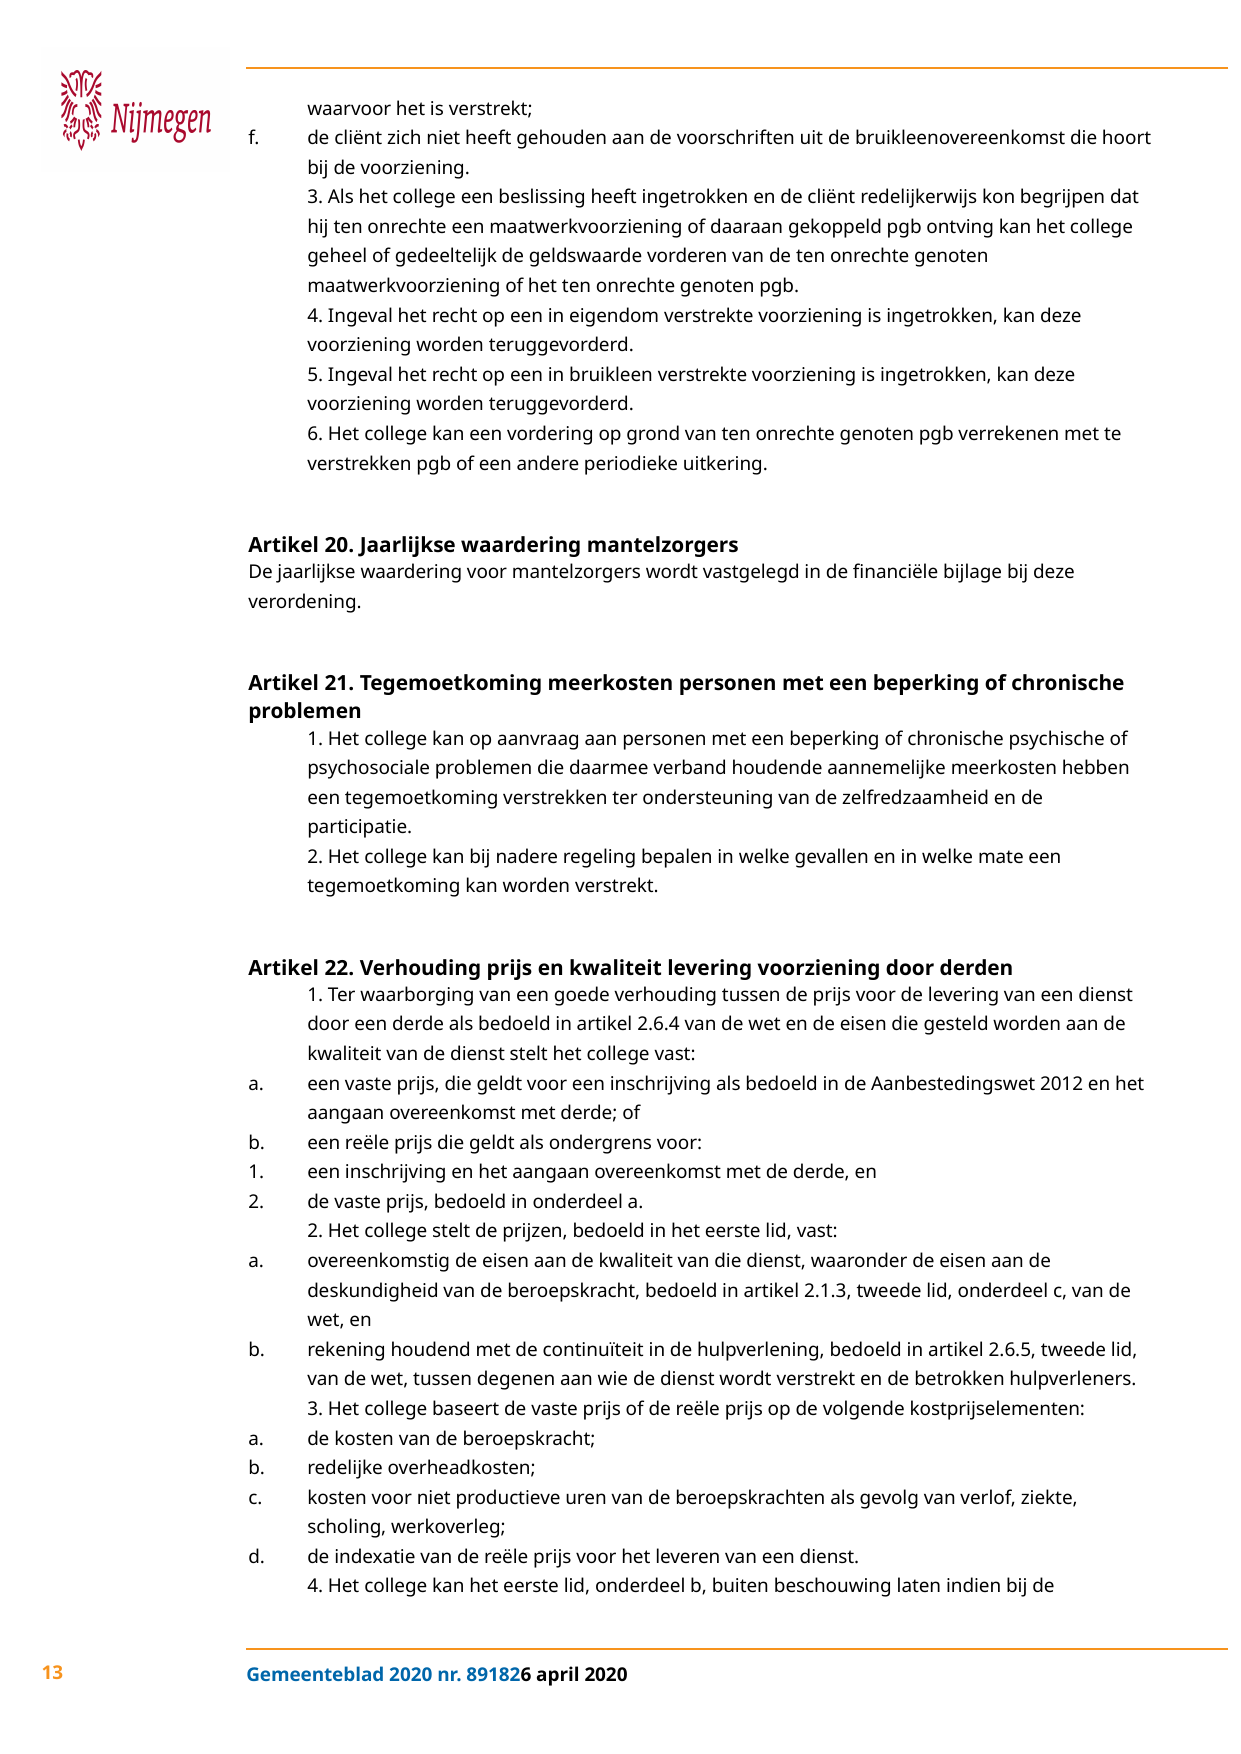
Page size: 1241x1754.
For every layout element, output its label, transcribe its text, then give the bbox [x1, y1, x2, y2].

list 4. Het college kan het eerste lid, onderdeel b, buiten beschouwing laten indien bij de [248, 1573, 1152, 1598]
list de indexatie van de reële prijs voor het leveren van een dienst. [248, 1543, 1152, 1569]
list 2. Het college stelt de prijzen, bedoeld in het eerste lid, vast: [248, 1218, 1152, 1243]
list rekening houdend met de continuïteit in de hulpverlening, bedoeld in artikel 2.6.5, tweede lid, van de wet, tussen degenen aan wie de dienst wordt verstrekt en de betrokken hulpverleners. [248, 1336, 1152, 1391]
list 1. Het college kan op aanvraag aan personen met een beperking of chronische psychische of psychosociale problemen die daarmee verband houdende aannemelijke meerkosten hebben een tegemoetkoming verstrekken ter ondersteuning van de zelfredzaamheid en de participatie. [248, 725, 1152, 839]
list 1. Ter waarborging van een goede verhouding tussen de prijs voor de levering van een dienst door een derde als bedoeld in artikel 2.6.4 van de wet en de eisen die gesteld worden aan de kwaliteit van de dienst stelt het college vast: [248, 981, 1152, 1066]
list 6. Het college kan een vordering op grond van ten onrechte genoten pgb verrekenen met te verstrekken pgb of een andere periodieke uitkering. [248, 420, 1152, 476]
list 3. Het college baseert de vaste prijs of de reële prijs op de volgende kostprijselementen: [248, 1395, 1152, 1421]
picture [41, 47, 231, 172]
list waarvoor het is verstrekt; [248, 95, 1152, 121]
list een vaste prijs, die geldt voor een inschrijving als bedoeld in de Aanbestedingswet 2012 en het aangaan overeenkomst met derde; of [248, 1070, 1152, 1125]
list redelijke overheadkosten; [248, 1454, 1152, 1480]
list een inschrijving en het aangaan overeenkomst met de derde, en [248, 1158, 1152, 1184]
list de vaste prijs, bedoeld in onderdeel a. [248, 1188, 1152, 1214]
list 3. Als het college een beslissing heeft ingetrokken en de cliënt redelijkerwijs kon begrijpen dat hij ten onrechte een maatwerkvoorziening of daaraan gekoppeld pgb ontving kan het college geheel of gedeeltelijk de geldswaarde vorderen van de ten onrechte genoten maatwerkvoorziening of het ten onrechte genoten pgb. [248, 183, 1152, 298]
text Artikel 20. Jaarlijkse waardering mantelzorgers [248, 530, 1152, 558]
list 4. Ingeval het recht op een in eigendom verstrekte voorziening is ingetrokken, kan deze voorziening worden teruggevorderd. [248, 302, 1152, 357]
text Artikel 22. Verhouding prijs en kwaliteit levering voorziening door derden [248, 953, 1152, 981]
list 5. Ingeval het recht op een in bruikleen verstrekte voorziening is ingetrokken, kan deze voorziening worden teruggevorderd. [248, 361, 1152, 416]
list de kosten van de beroepskracht; [248, 1425, 1152, 1451]
text De jaarlijkse waardering voor mantelzorgers wordt vastgelegd in de financiële bijlage bij deze verordening. [248, 558, 1152, 613]
list overeenkomstig de eisen aan de kwaliteit van die dienst, waaronder de eisen aan de deskundigheid van de beroepskracht, bedoeld in artikel 2.1.3, tweede lid, onderdeel c, van de wet, en [248, 1247, 1152, 1332]
list een reële prijs die geldt als ondergrens voor: [248, 1129, 1152, 1155]
list kosten voor niet productieve uren van de beroepskrachten als gevolg van verlof, ziekte, scholing, werkoverleg; [248, 1484, 1152, 1539]
list 2. Het college kan bij nadere regeling bepalen in welke gevallen en in welke mate een tegemoetkoming kan worden verstrekt. [248, 843, 1152, 898]
list de cliënt zich niet heeft gehouden aan de voorschriften uit de bruikleenovereenkomst die hoort bij de voorziening. [248, 124, 1152, 180]
text Artikel 21. Tegemoetkoming meerkosten personen met een beperking of chronische problemen [248, 668, 1152, 725]
